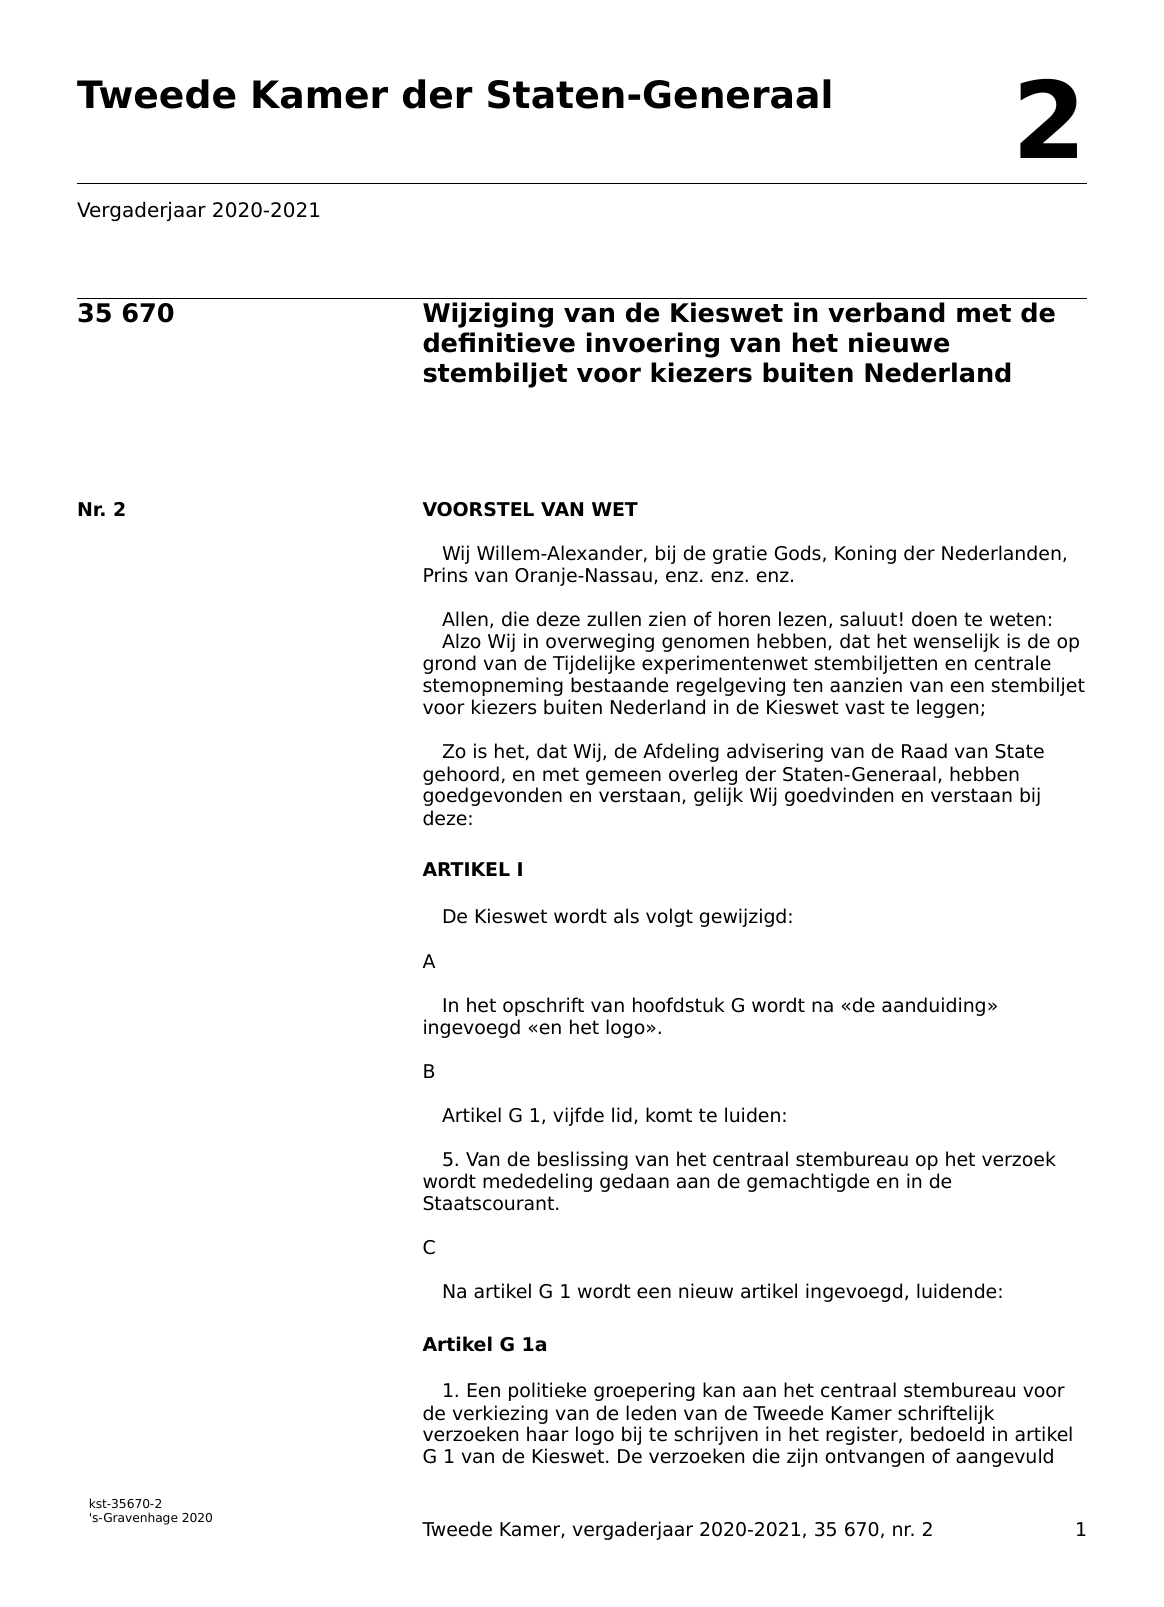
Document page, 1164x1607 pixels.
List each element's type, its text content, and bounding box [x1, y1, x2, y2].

text A [422, 951, 1087, 972]
table_header Tweede Kamer der Staten-Generaal [77, 59, 886, 183]
table_header 2 [886, 59, 1087, 183]
text Zo is het, dat Wij, de Afdeling advisering van de Raad van State gehoord, en met gemeen overleg der Staten-Generaal, hebben goedgevonden en verstaan, gelijk Wij goedvinden en verstaan bij deze: [422, 741, 1087, 829]
subtitle 35 670 Wijziging van de Kieswet in verband met de definitieve invoering van het nieuwe stembiljet voor kiezers buiten Nederland [77, 299, 1087, 388]
text Artikel G 1, vijfde lid, komt te luiden: [422, 1105, 1087, 1127]
text Wij Willem-Alexander, bij de gratie Gods, Koning der Nederlanden, Prins van Oranje-Nassau, enz. enz. enz. [422, 543, 1087, 587]
text Allen, die deze zullen zien of horen lezen, saluut! doen te weten: [422, 609, 1087, 631]
text Na artikel G 1 wordt een nieuw artikel ingevoegd, luidende: [422, 1281, 1087, 1303]
text De Kieswet wordt als volgt gewijzigd: [422, 906, 1087, 928]
text 1. Een politieke groepering kan aan het centraal stembureau voor de verkiezing van de leden van de Tweede Kamer schriftelijk verzoeken haar logo bij te schrijven in het register, bedoeld in artikel G 1 van de Kieswet. De verzoeken die zijn ontvangen of aangevuld [422, 1380, 1087, 1468]
text C [422, 1237, 1087, 1259]
text In het opschrift van hoofdstuk G wordt na «de aanduiding» ingevoegd «en het logo». [422, 995, 1087, 1039]
text B [422, 1061, 1087, 1083]
table_cell Vergaderjaar 2020-2021 [77, 184, 1087, 298]
text Alzo Wij in overweging genomen hebben, dat het wenselijk is de op grond van de Tijdelijke experimentenwet stembiljetten en centrale stemopneming bestaande regelgeving ten aanzien van een stembiljet voor kiezers buiten Nederland in de Kieswet vast te leggen; [422, 631, 1087, 719]
subtitle Artikel G 1a [422, 1333, 1087, 1355]
text 's-Gravenhage 2020 [88, 1511, 323, 1525]
subtitle ARTIKEL I [422, 859, 1087, 881]
text kst-35670-2 [88, 1497, 323, 1511]
text 5. Van de beslissing van het centraal stembureau op het verzoek wordt mededeling gedaan aan de gemachtigde en in de Staatscourant. [422, 1149, 1087, 1215]
subtitle Nr. 2 VOORSTEL VAN WET [77, 499, 1087, 521]
